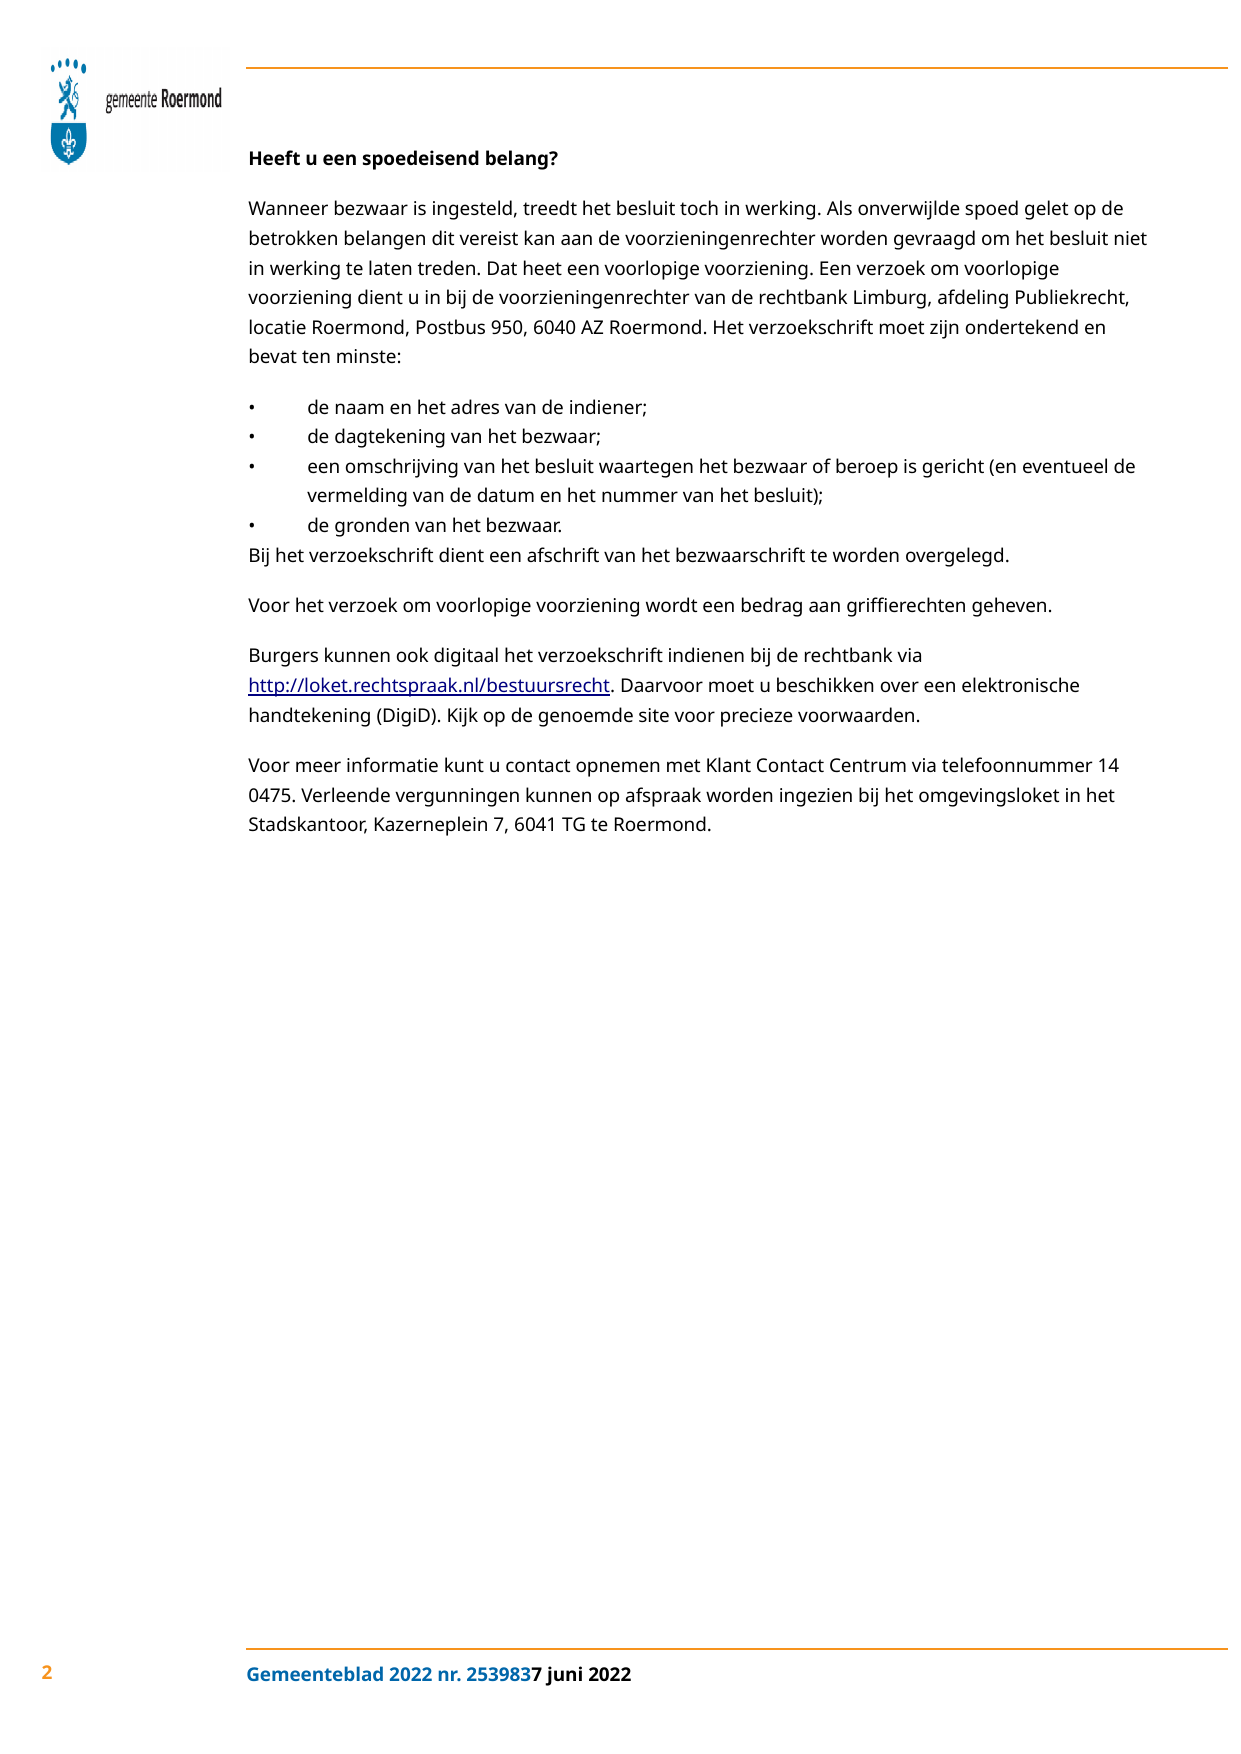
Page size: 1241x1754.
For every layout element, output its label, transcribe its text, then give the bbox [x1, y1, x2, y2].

text Bij het verzoekschrift dient een afschrift van het bezwaarschrift te worden overgelegd. [248, 542, 1152, 568]
text Wanneer bezwaar is ingesteld, treedt het besluit toch in werking. Als onverwijlde spoed gelet op de betrokken belangen dit vereist kan aan de voorzieningenrechter worden gevraagd om het besluit niet in werking te laten treden. Dat heet een voorlopige voorziening. Een verzoek om voorlopige voorziening dient u in bij de voorzieningenrechter van de rechtbank Limburg, afdeling Publiekrecht, locatie Roermond, Postbus 950, 6040 AZ Roermond. Het verzoekschrift moet zijn ondertekend en bevat ten minste: [248, 196, 1152, 369]
text Heeft u een spoedeisend belang? [248, 145, 1152, 171]
list de gronden van het bezwaar. [248, 512, 1152, 538]
list de naam en het adres van de indiener; [248, 394, 1152, 420]
list een omschrijving van het besluit waartegen het bezwaar of beroep is gericht (en eventueel de vermelding van de datum en het nummer van het besluit); [248, 453, 1152, 508]
picture [41, 47, 231, 172]
text Voor het verzoek om voorlopige voorziening wordt een bedrag aan griffierechten geheven. [248, 592, 1152, 618]
text Burgers kunnen ook digitaal het verzoekschrift indienen bij de rechtbank via http://loket.rechtspraak.nl/bestuursrecht. Daarvoor moet u beschikken over een elektronische handtekening (DigiD). Kijk op de genoemde site voor precieze voorwaarden. [248, 643, 1152, 728]
text Voor meer informatie kunt u contact opnemen met Klant Contact Centrum via telefoonnummer 14 0475. Verleende vergunningen kunnen op afspraak worden ingezien bij het omgevingsloket in het Stadskantoor, Kazerneplein 7, 6041 TG te Roermond. [248, 752, 1152, 837]
list de dagtekening van het bezwaar; [248, 423, 1152, 449]
